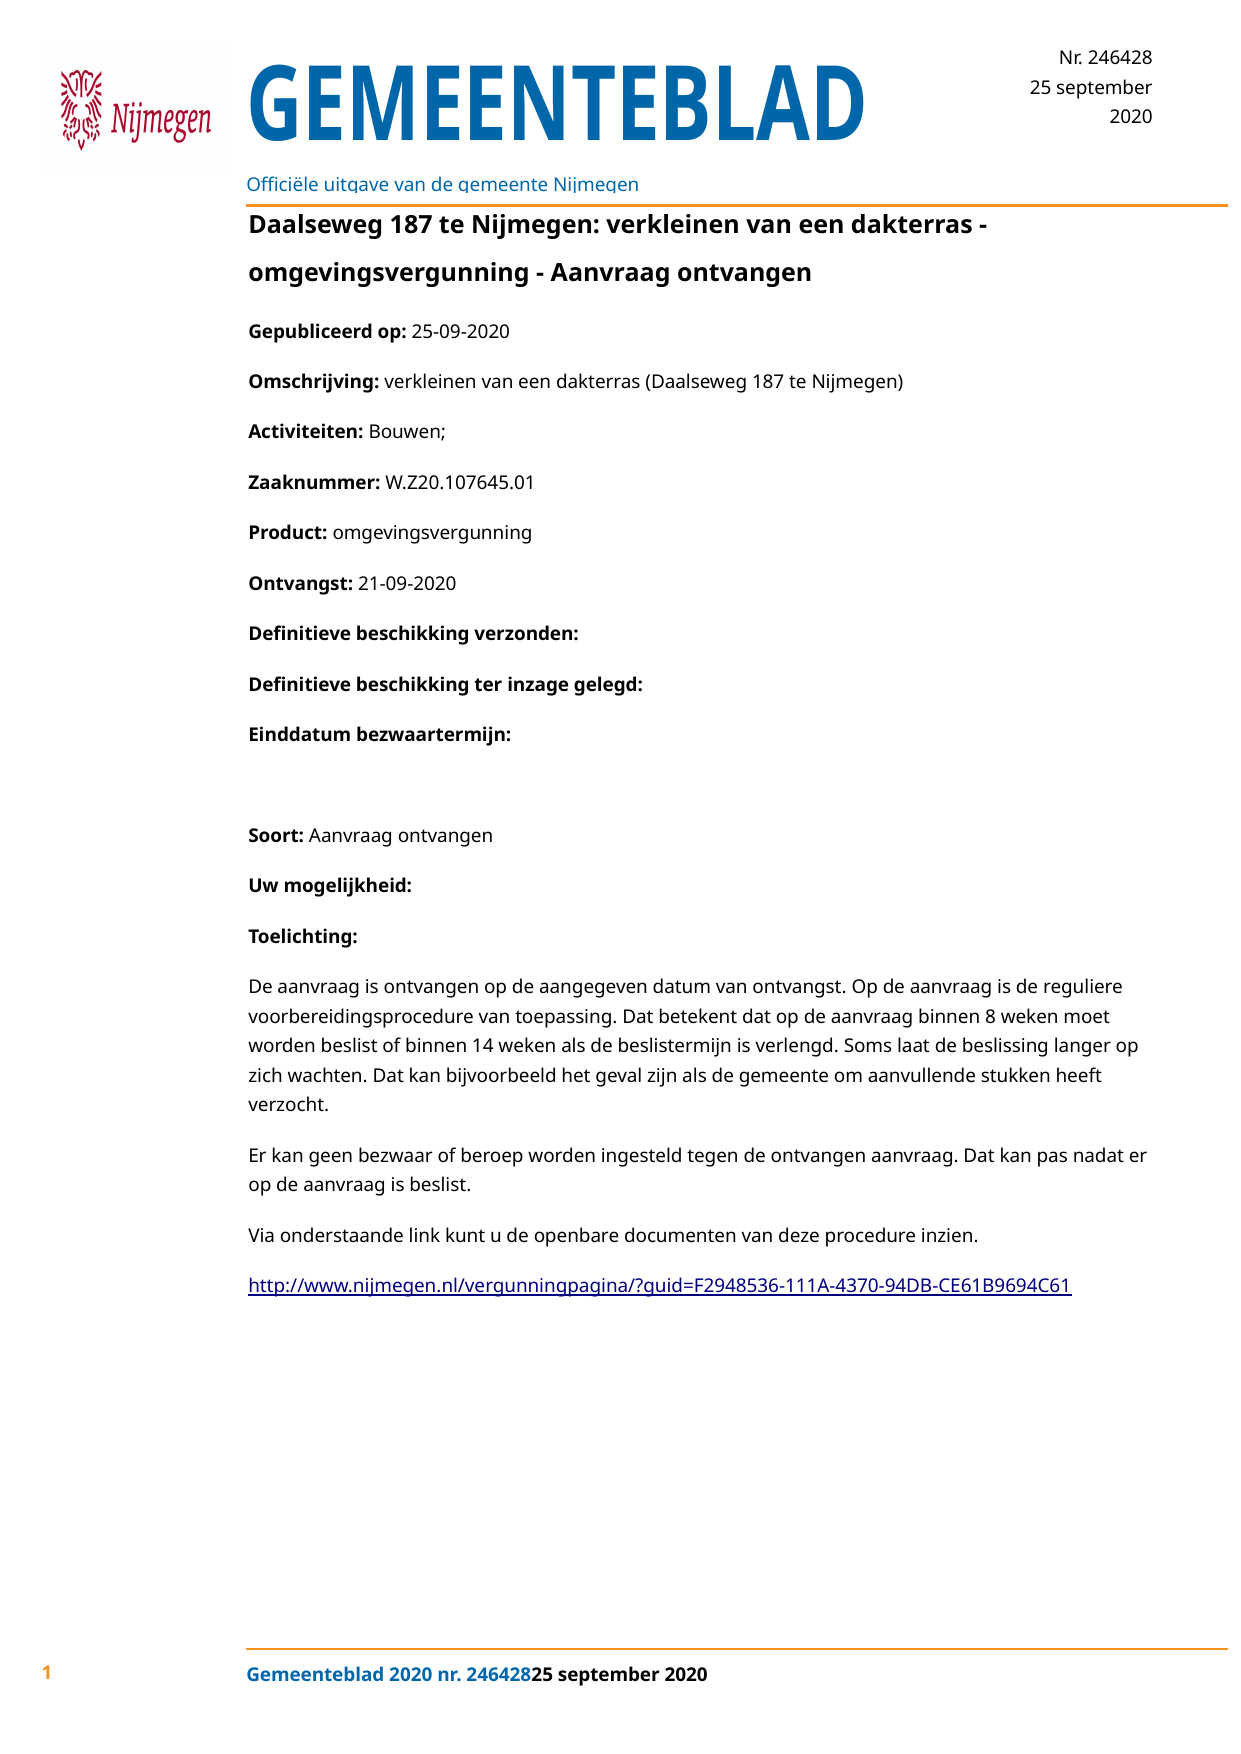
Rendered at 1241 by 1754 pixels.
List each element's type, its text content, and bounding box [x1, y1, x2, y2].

text Ontvangst: 21-09-2020 [248, 570, 1152, 596]
picture [41, 47, 231, 172]
text Uw mogelijkheid: [248, 872, 1152, 898]
text Zaaknummer: W.Z20.107645.01 [248, 469, 1152, 495]
text http://www.nijmegen.nl/vergunningpagina/?guid=F2948536-111A-4370-94DB-CE61B9694C61 [248, 1272, 1152, 1298]
text Product: omgevingsvergunning [248, 519, 1152, 545]
text Omschrijving: verkleinen van een dakterras (Daalseweg 187 te Nijmegen) [248, 368, 1152, 394]
text Er kan geen bezwaar of beroep worden ingesteld tegen de ontvangen aanvraag. Dat kan pas nadat er op de aanvraag is beslist. [248, 1142, 1152, 1197]
text Activiteiten: Bouwen; [248, 419, 1152, 444]
text Gepubliceerd op: 25-09-2020 [248, 318, 1152, 344]
text Via onderstaande link kunt u de openbare documenten van deze procedure inzien. [248, 1222, 1152, 1248]
text Einddatum bezwaartermijn: [248, 721, 1152, 747]
text Definitieve beschikking ter inzage gelegd: [248, 671, 1152, 697]
text Toelichting: [248, 923, 1152, 949]
text De aanvraag is ontvangen op de aangegeven datum van ontvangst. Op de aanvraag is de reguliere voorbereidingsprocedure van toepassing. Dat betekent dat op de aanvraag binnen 8 weken moet worden beslist of binnen 14 weken als de beslistermijn is verlengd. Soms laat de beslissing langer op zich wachten. Dat kan bijvoorbeeld het geval zijn als de gemeente om aanvullende stukken heeft verzocht. [248, 973, 1152, 1117]
text Daalseweg 187 te Nijmegen: verkleinen van een dakterras - omgevingsvergunning - Aanvraag ontvangen [248, 207, 1152, 288]
text Definitieve beschikking verzonden: [248, 620, 1152, 646]
text Soort: Aanvraag ontvangen [248, 822, 1152, 848]
